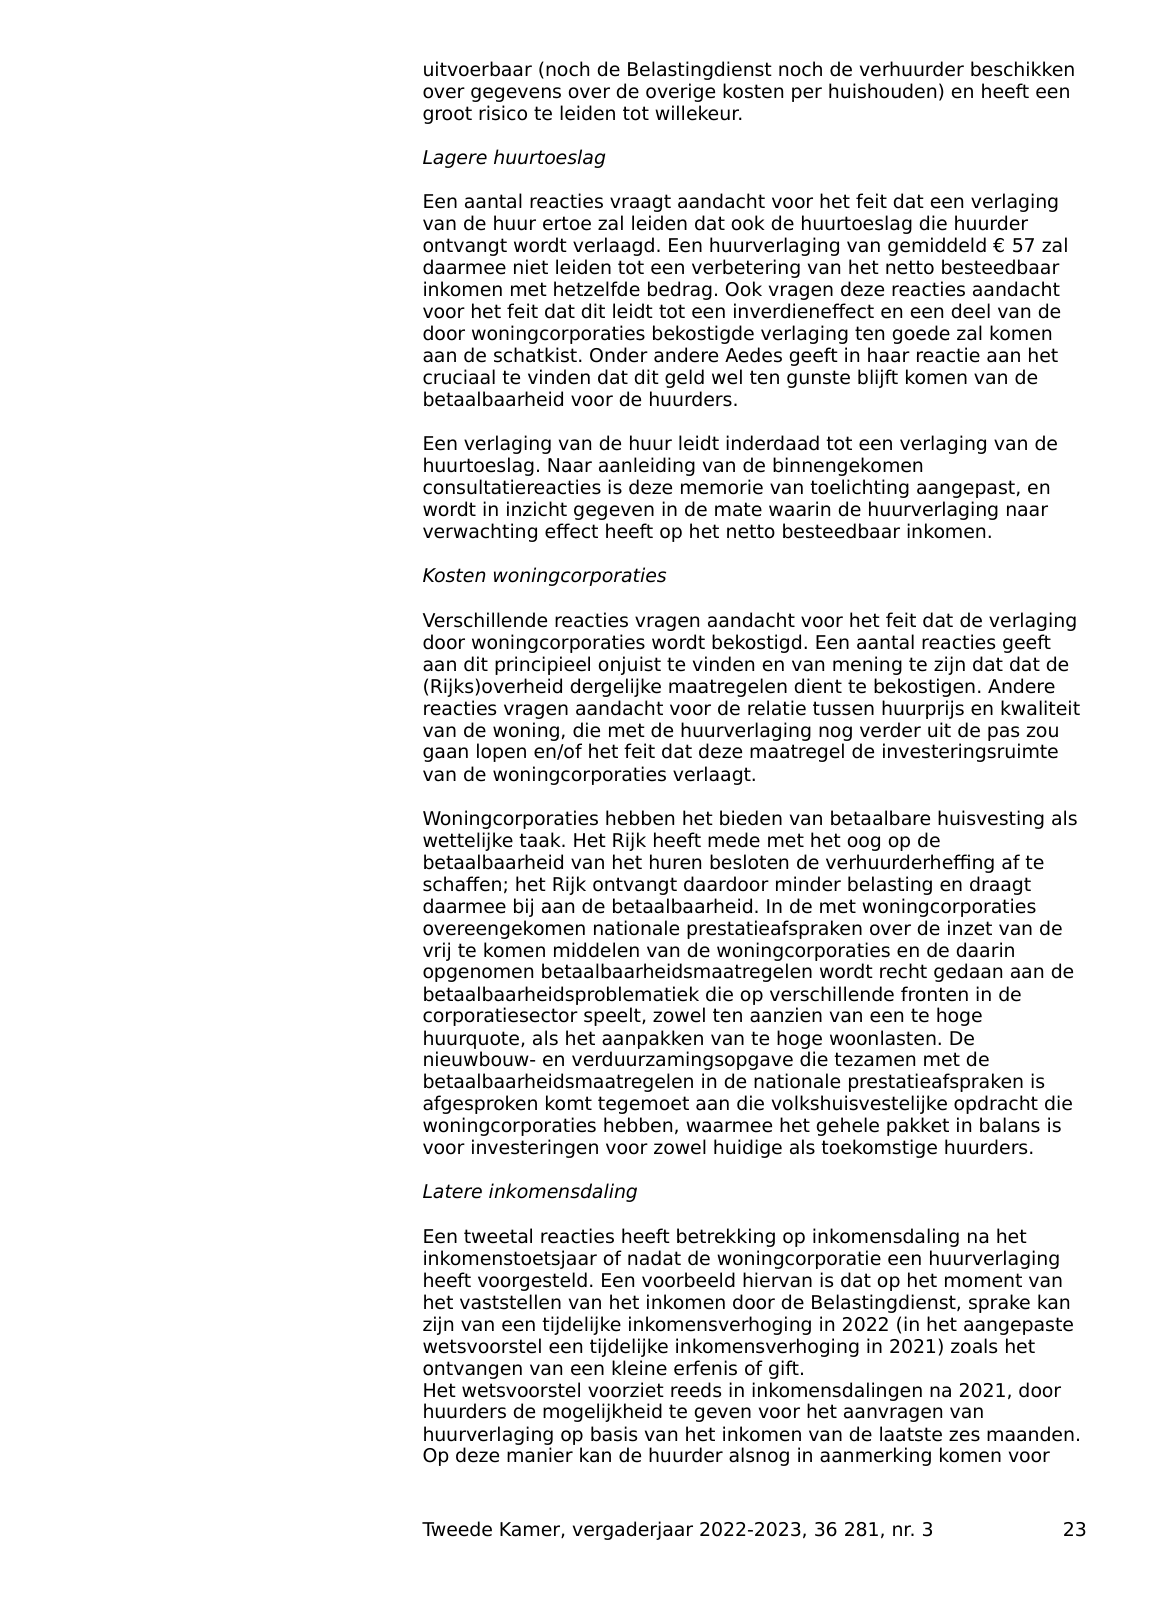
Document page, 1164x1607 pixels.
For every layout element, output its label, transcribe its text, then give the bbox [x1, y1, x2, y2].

subtitle Kosten woningcorporaties [422, 565, 1087, 587]
text Een verlaging van de huur leidt inderdaad tot een verlaging van de huurtoeslag. Naar aanleiding van de binnengekomen consultatiereacties is deze memorie van toelichting aangepast, en wordt in inzicht gegeven in de mate waarin de huurverlaging naar verwachting effect heeft op het netto besteedbaar inkomen. [422, 433, 1087, 543]
text Verschillende reacties vragen aandacht voor het feit dat de verlaging door woningcorporaties wordt bekostigd. Een aantal reacties geeft aan dit principieel onjuist te vinden en van mening te zijn dat dat de (Rijks)overheid dergelijke maatregelen dient te bekostigen. Andere reacties vragen aandacht voor de relatie tussen huurprijs en kwaliteit van de woning, die met de huurverlaging nog verder uit de pas zou gaan lopen en/of het feit dat deze maatregel de investeringsruimte van de woningcorporaties verlaagt. [422, 609, 1087, 785]
text Een tweetal reacties heeft betrekking op inkomensdaling na het inkomenstoetsjaar of nadat de woningcorporatie een huurverlaging heeft voorgesteld. Een voorbeeld hiervan is dat op het moment van het vaststellen van het inkomen door de Belastingdienst, sprake kan zijn van een tijdelijke inkomensverhoging in 2022 (in het aangepaste wetsvoorstel een tijdelijke inkomensverhoging in 2021) zoals het ontvangen van een kleine erfenis of gift. [422, 1226, 1087, 1379]
text Woningcorporaties hebben het bieden van betaalbare huisvesting als wettelijke taak. Het Rijk heeft mede met het oog op de betaalbaarheid van het huren besloten de verhuurderheffing af te schaffen; het Rijk ontvangt daardoor minder belasting en draagt daarmee bij aan de betaalbaarheid. In de met woningcorporaties overeengekomen nationale prestatieafspraken over de inzet van de vrij te komen middelen van de woningcorporaties en de daarin opgenomen betaalbaarheidsmaatregelen wordt recht gedaan aan de betaalbaarheidsproblematiek die op verschillende fronten in de corporatiesector speelt, zowel ten aanzien van een te hoge huurquote, als het aanpakken van te hoge woonlasten. De nieuwbouw- en verduurzamingsopgave die tezamen met de betaalbaarheidsmaatregelen in de nationale prestatieafspraken is afgesproken komt tegemoet aan die volkshuisvestelijke opdracht die woningcorporaties hebben, waarmee het gehele pakket in balans is voor investeringen voor zowel huidige als toekomstige huurders. [422, 808, 1087, 1159]
text Een aantal reacties vraagt aandacht voor het feit dat een verlaging van de huur ertoe zal leiden dat ook de huurtoeslag die huurder ontvangt wordt verlaagd. Een huurverlaging van gemiddeld € 57 zal daarmee niet leiden tot een verbetering van het netto besteedbaar inkomen met hetzelfde bedrag. Ook vragen deze reacties aandacht voor het feit dat dit leidt tot een inverdieneffect en een deel van de door woningcorporaties bekostigde verlaging ten goede zal komen aan de schatkist. Onder andere Aedes geeft in haar reactie aan het cruciaal te vinden dat dit geld wel ten gunste blijft komen van de betaalbaarheid voor de huurders. [422, 191, 1087, 411]
text Het wetsvoorstel voorziet reeds in inkomensdalingen na 2021, door huurders de mogelijkheid te geven voor het aanvragen van huurverlaging op basis van het inkomen van de laatste zes maanden. Op deze manier kan de huurder alsnog in aanmerking komen voor [422, 1379, 1087, 1467]
subtitle Lagere huurtoeslag [422, 147, 1087, 169]
text uitvoerbaar (noch de Belastingdienst noch de verhuurder beschikken over gegevens over de overige kosten per huishouden) en heeft een groot risico te leiden tot willekeur. [422, 59, 1087, 125]
subtitle Latere inkomensdaling [422, 1181, 1087, 1203]
